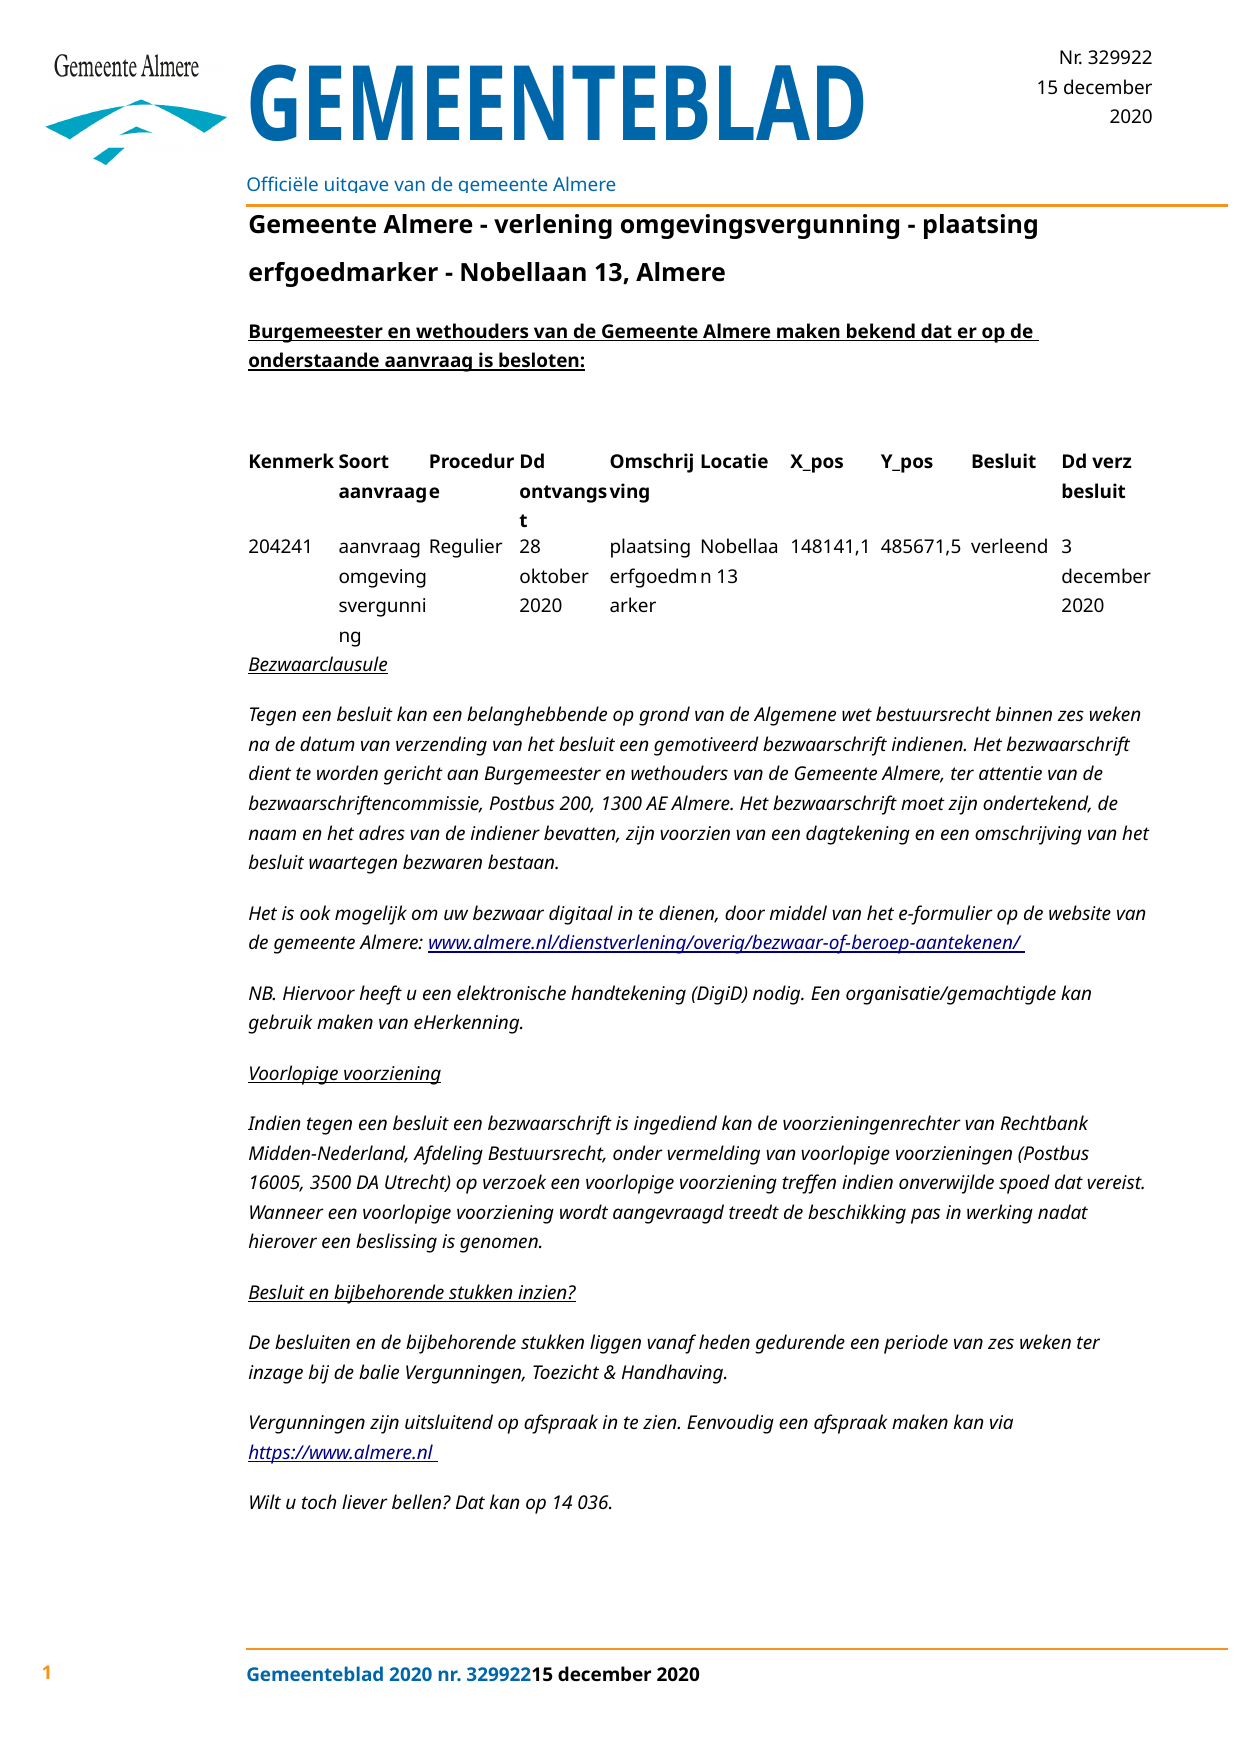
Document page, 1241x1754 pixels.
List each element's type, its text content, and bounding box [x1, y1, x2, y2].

table_header Locatie [700, 449, 790, 533]
table_header Dd verz besluit [1061, 449, 1152, 533]
text Voorlopige voorziening [248, 1060, 1152, 1086]
table_cell Regulier [429, 533, 519, 648]
text Gemeente Almere - verlening omgevingsvergunning - plaatsing erfgoedmarker - Nobellaan 13, Almere [248, 207, 1152, 288]
table_cell plaatsing erfgoedmarker [609, 533, 700, 648]
table_header Kenmerk [248, 449, 338, 533]
table_cell 28 oktober 2020 [519, 533, 609, 648]
table_header Procedure [429, 449, 519, 533]
text Indien tegen een besluit een bezwaarschrift is ingediend kan de voorzieningenrechter van Rechtbank Midden-Nederland, Afdeling Bestuursrecht, onder vermelding van voorlopige voorzieningen (Postbus 16005, 3500 DA Utrecht) op verzoek een voorlopige voorziening treffen indien onverwijlde spoed dat vereist. Wanneer een voorlopige voorziening wordt aangevraagd treedt de beschikking pas in werking nadat hierover een beslissing is genomen. [248, 1110, 1152, 1254]
table_header Y_pos [881, 449, 971, 533]
table_cell aanvraag omgevingsvergunning [338, 533, 429, 648]
table_header Besluit [971, 449, 1061, 533]
table_cell Nobellaan 13 [700, 533, 790, 648]
text Besluit en bijbehorende stukken inzien? [248, 1279, 1152, 1305]
text De besluiten en de bijbehorende stukken liggen vanaf heden gedurende een periode van zes weken ter inzage bij de balie Vergunningen, Toezicht & Handhaving. [248, 1329, 1152, 1385]
table_header X_pos [790, 449, 881, 533]
table_cell verleend [971, 533, 1061, 648]
table_cell 148141,1 [790, 533, 881, 648]
text Tegen een besluit kan een belanghebbende op grond van de Algemene wet bestuursrecht binnen zes weken na de datum van verzending van het besluit een gemotiveerd bezwaarschrift indienen. Het bezwaarschrift dient te worden gericht aan Burgemeester en wethouders van de Gemeente Almere, ter attentie van de bezwaarschriftencommissie, Postbus 200, 1300 AE Almere. Het bezwaarschrift moet zijn ondertekend, de naam en het adres van de indiener bevatten, zijn voorzien van een dagtekening en een omschrijving van het besluit waartegen bezwaren bestaan. [248, 701, 1152, 875]
table_cell 3 december 2020 [1061, 533, 1152, 648]
text NB. Hiervoor heeft u een elektronische handtekening (DigiD) nodig. Een organisatie/gemachtigde kan gebruik maken van eHerkenning. [248, 980, 1152, 1035]
table_header Dd ontvangst [519, 449, 609, 533]
text Vergunningen zijn uitsluitend op afspraak in te zien. Eenvoudig een afspraak maken kan via https://www.almere.nl [248, 1409, 1152, 1465]
table_cell 204241 [248, 533, 338, 648]
text Bezwaarclausule [248, 651, 1152, 677]
table_cell 485671,5 [881, 533, 971, 648]
text Het is ook mogelijk om uw bezwaar digitaal in te dienen, door middel van het e-formulier op de website van de gemeente Almere: www.almere.nl/dienstverlening/overig/bezwaar-of-beroep-aantekenen/ [248, 900, 1152, 955]
text Burgemeester en wethouders van de Gemeente Almere maken bekend dat er op de onderstaande aanvraag is besloten: [248, 318, 1152, 373]
table_header Soort aanvraag [338, 449, 429, 533]
text Wilt u toch liever bellen? Dat kan op 14 036. [248, 1489, 1152, 1515]
picture [41, 47, 231, 172]
table_header Omschrijving [609, 449, 700, 533]
